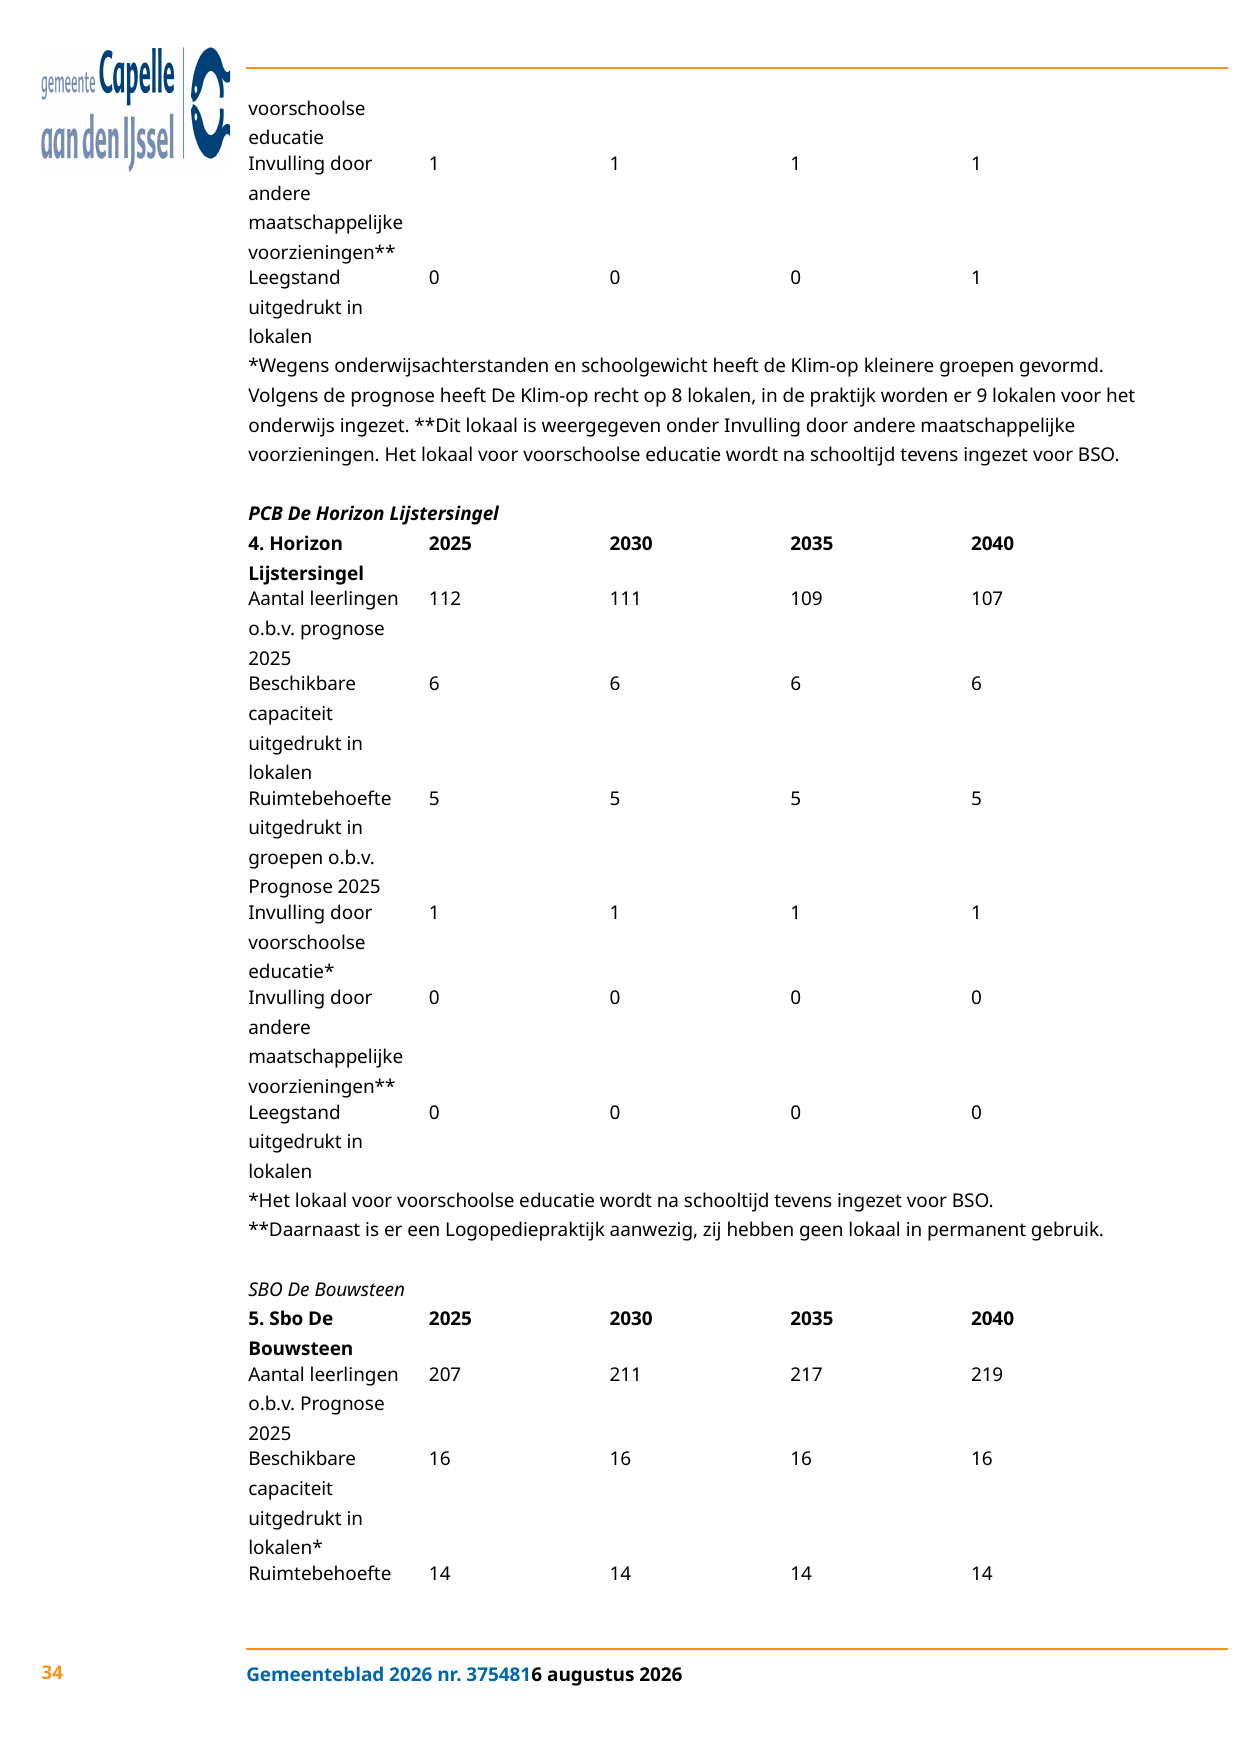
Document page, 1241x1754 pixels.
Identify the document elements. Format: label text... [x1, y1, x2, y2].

picture [41, 47, 231, 172]
table_cell 1 [971, 265, 1152, 349]
table_header 2035 [790, 1305, 971, 1361]
table_cell 14 [429, 1560, 609, 1586]
text *Wegens onderwijsachterstanden en schoolgewicht heeft de Klim-op kleinere groepen gevormd. Volgens de prognose heeft De Klim-op recht op 8 lokalen, in de praktijk worden er 9 lokalen voor het onderwijs ingezet. **Dit lokaal is weergegeven onder Invulling door andere maatschappelijke voorzieningen. Het lokaal voor voorschoolse educatie wordt na schooltijd tevens ingezet voor BSO. [248, 353, 1152, 467]
table_cell 1 [429, 900, 609, 984]
text PCB De Horizon Lijstersingel [248, 501, 1152, 526]
table_header 2035 [790, 530, 971, 586]
table_cell Ruimtebehoefte uitgedrukt in groepen o.b.v. Prognose 2025 [248, 785, 429, 899]
table_header 2025 [429, 530, 609, 586]
table_cell 1 [790, 150, 971, 264]
table_cell 16 [429, 1446, 609, 1560]
table_cell 111 [609, 586, 790, 671]
table_cell 5 [609, 785, 790, 899]
table_cell [429, 95, 609, 150]
table_cell 0 [609, 265, 790, 349]
table_cell 109 [790, 586, 971, 671]
table_cell 1 [790, 900, 971, 984]
table_cell 0 [609, 984, 790, 1099]
table_cell 0 [971, 984, 1152, 1099]
table_cell 16 [609, 1446, 790, 1560]
table_header 2030 [609, 1305, 790, 1361]
table_cell Leegstand uitgedrukt in lokalen [248, 265, 429, 349]
table_cell Ruimtebehoefte [248, 1560, 429, 1586]
table_cell 6 [609, 671, 790, 785]
table_cell Beschikbare capaciteit uitgedrukt in lokalen* [248, 1446, 429, 1560]
table_cell 1 [971, 900, 1152, 984]
table_cell [971, 95, 1152, 150]
table_cell Leegstand uitgedrukt in lokalen [248, 1099, 429, 1184]
table_cell 6 [971, 671, 1152, 785]
table_cell 16 [971, 1446, 1152, 1560]
table_cell 217 [790, 1361, 971, 1446]
table_cell 5 [971, 785, 1152, 899]
table_cell 6 [790, 671, 971, 785]
table_cell 112 [429, 586, 609, 671]
table_cell [609, 95, 790, 150]
table_cell 0 [429, 265, 609, 349]
table_cell 1 [609, 150, 790, 264]
table_cell 14 [971, 1560, 1152, 1586]
table_cell Invulling door andere maatschappelijke voorzieningen** [248, 150, 429, 264]
table_header 4. Horizon Lijstersingel [248, 530, 429, 586]
table_cell 1 [429, 150, 609, 264]
table_cell [790, 95, 971, 150]
table_header 2030 [609, 530, 790, 586]
text SBO De Bouwsteen [248, 1276, 1152, 1301]
table_cell 211 [609, 1361, 790, 1446]
table_header 5. Sbo De Bouwsteen [248, 1305, 429, 1361]
text *Het lokaal voor voorschoolse educatie wordt na schooltijd tevens ingezet voor BSO. [248, 1187, 1152, 1213]
text **Daarnaast is er een Logopediepraktijk aanwezig, zij hebben geen lokaal in permanent gebruik. [248, 1217, 1152, 1242]
table_cell 219 [971, 1361, 1152, 1446]
table_cell 1 [971, 150, 1152, 264]
table_cell Aantal leerlingen o.b.v. Prognose 2025 [248, 1361, 429, 1446]
table_cell Aantal leerlingen o.b.v. prognose 2025 [248, 586, 429, 671]
table_cell 5 [790, 785, 971, 899]
table_header 2025 [429, 1305, 609, 1361]
table_cell 14 [609, 1560, 790, 1586]
table_cell voorschoolse educatie [248, 95, 429, 150]
table_cell 5 [429, 785, 609, 899]
table_cell 0 [790, 265, 971, 349]
table_cell 0 [609, 1099, 790, 1184]
table_cell 207 [429, 1361, 609, 1446]
table_cell Beschikbare capaciteit uitgedrukt in lokalen [248, 671, 429, 785]
table_cell 0 [790, 1099, 971, 1184]
table_cell 0 [971, 1099, 1152, 1184]
table_header 2040 [971, 1305, 1152, 1361]
table_cell 107 [971, 586, 1152, 671]
table_cell 14 [790, 1560, 971, 1586]
table_header 2040 [971, 530, 1152, 586]
table_cell 0 [429, 984, 609, 1099]
table_cell 6 [429, 671, 609, 785]
table_cell Invulling door andere maatschappelijke voorzieningen** [248, 984, 429, 1099]
table_cell 1 [609, 900, 790, 984]
table_cell Invulling door voorschoolse educatie* [248, 900, 429, 984]
table_cell 16 [790, 1446, 971, 1560]
table_cell 0 [429, 1099, 609, 1184]
table_cell 0 [790, 984, 971, 1099]
